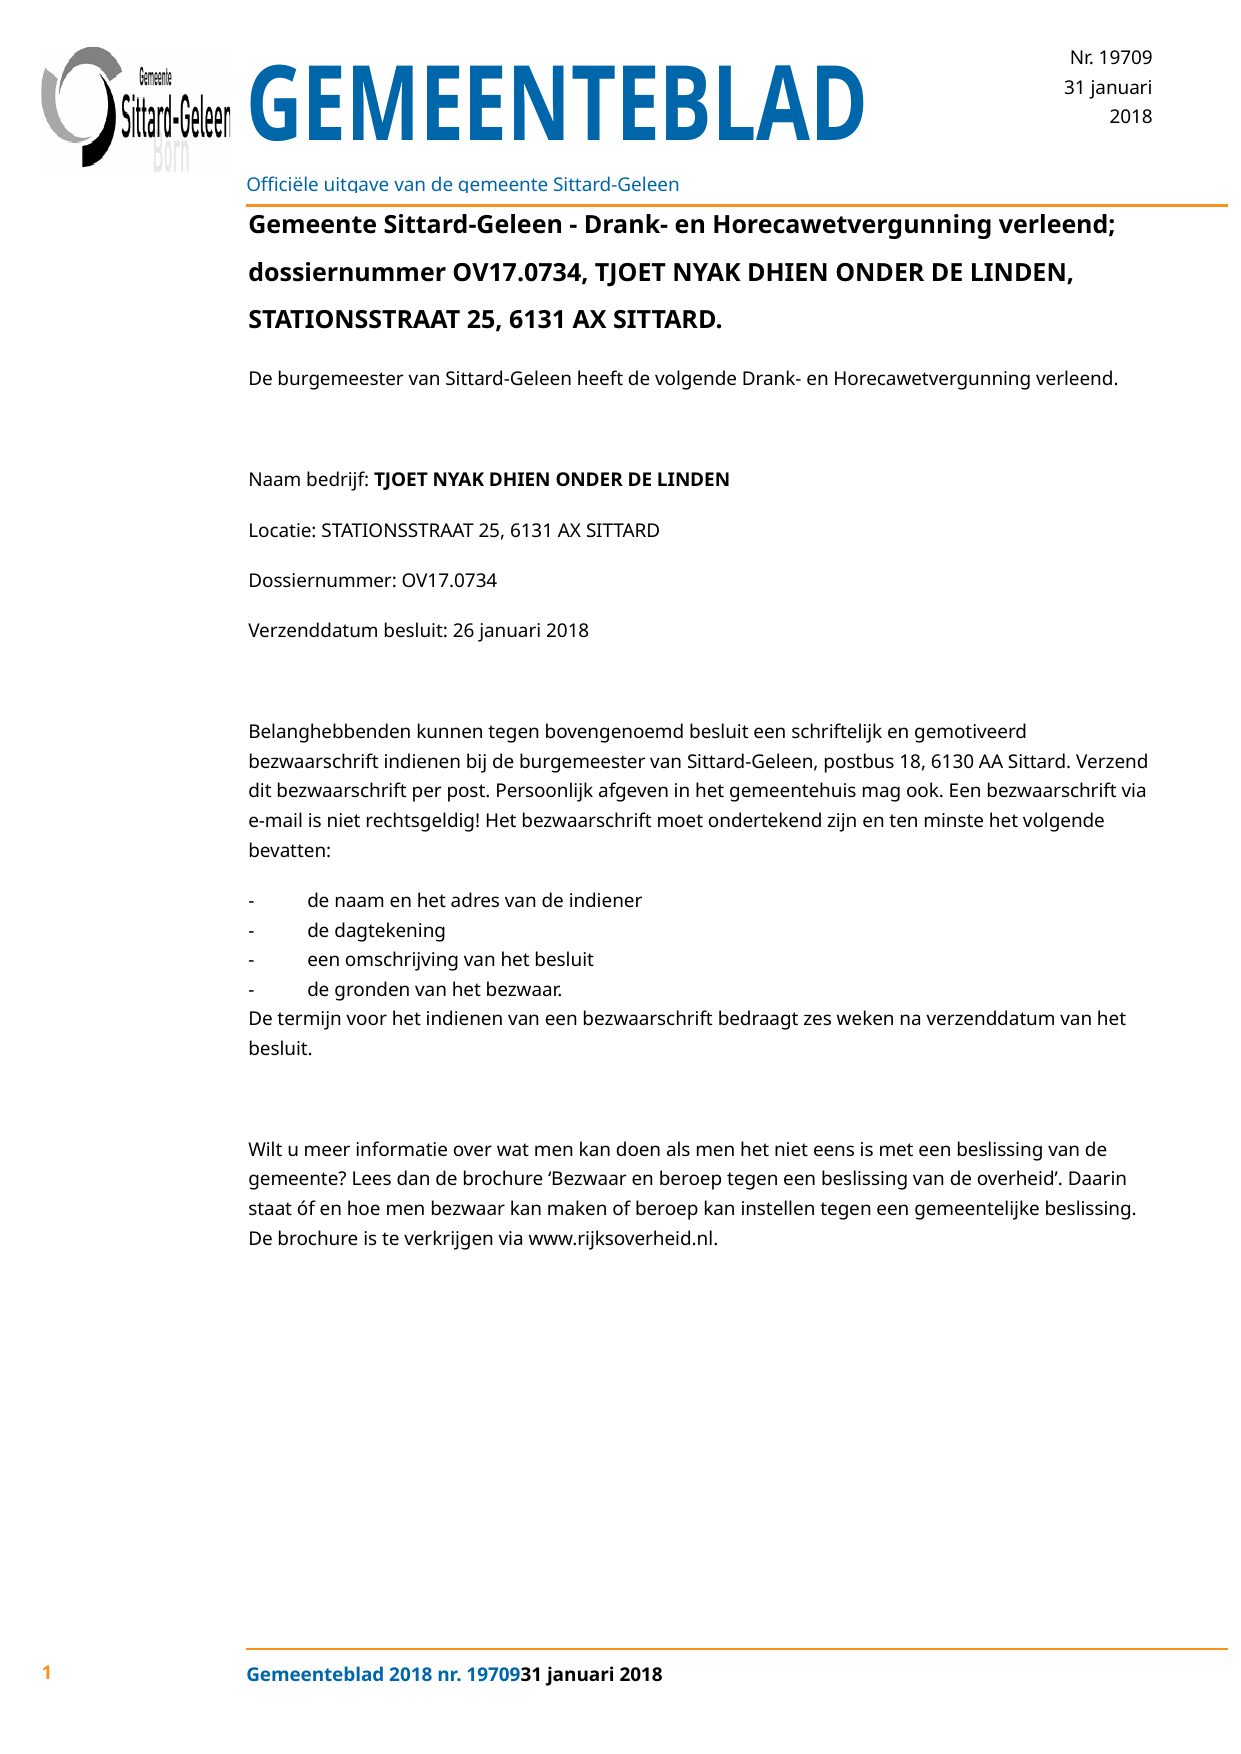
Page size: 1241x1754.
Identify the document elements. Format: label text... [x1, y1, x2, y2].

text Verzenddatum besluit: 26 januari 2018 [248, 618, 1152, 643]
text Belanghebbenden kunnen tegen bovengenoemd besluit een schriftelijk en gemotiveerd bezwaarschrift indienen bij de burgemeester van Sittard-Geleen, postbus 18, 6130 AA Sittard. Verzend dit bezwaarschrift per post. Persoonlijk afgeven in het gemeentehuis mag ook. Een bezwaarschrift via e-mail is niet rechtsgeldig! Het bezwaarschrift moet ondertekend zijn en ten minste het volgende bevatten: [248, 718, 1152, 862]
text De termijn voor het indienen van een bezwaarschrift bedraagt zes weken na verzenddatum van het besluit. [248, 1006, 1152, 1061]
text Gemeente Sittard-Geleen - Drank- en Horecawetvergunning verleend; dossiernummer OV17.0734, TJOET NYAK DHIEN ONDER DE LINDEN, STATIONSSTRAAT 25, 6131 AX SITTARD. [248, 207, 1152, 336]
list de gronden van het bezwaar. [248, 976, 1152, 1002]
list een omschrijving van het besluit [248, 946, 1152, 972]
text Dossiernummer: OV17.0734 [248, 567, 1152, 593]
text Wilt u meer informatie over wat men kan doen als men het niet eens is met een beslissing van de gemeente? Lees dan de brochure ‘Bezwaar en beroep tegen een beslissing van de overheid’. Daarin staat óf en hoe men bezwaar kan maken of beroep kan instellen tegen een gemeentelijke beslissing. De brochure is te verkrijgen via www.rijksoverheid.nl. [248, 1136, 1152, 1250]
text De burgemeester van Sittard-Geleen heeft de volgende Drank- en Horecawetvergunning verleend. [248, 366, 1152, 391]
list de naam en het adres van de indiener [248, 887, 1152, 913]
text Locatie: STATIONSSTRAAT 25, 6131 AX SITTARD [248, 517, 1152, 542]
text Naam bedrijf: TJOET NYAK DHIEN ONDER DE LINDEN [248, 466, 1152, 492]
list de dagtekening [248, 917, 1152, 942]
picture [41, 47, 231, 172]
